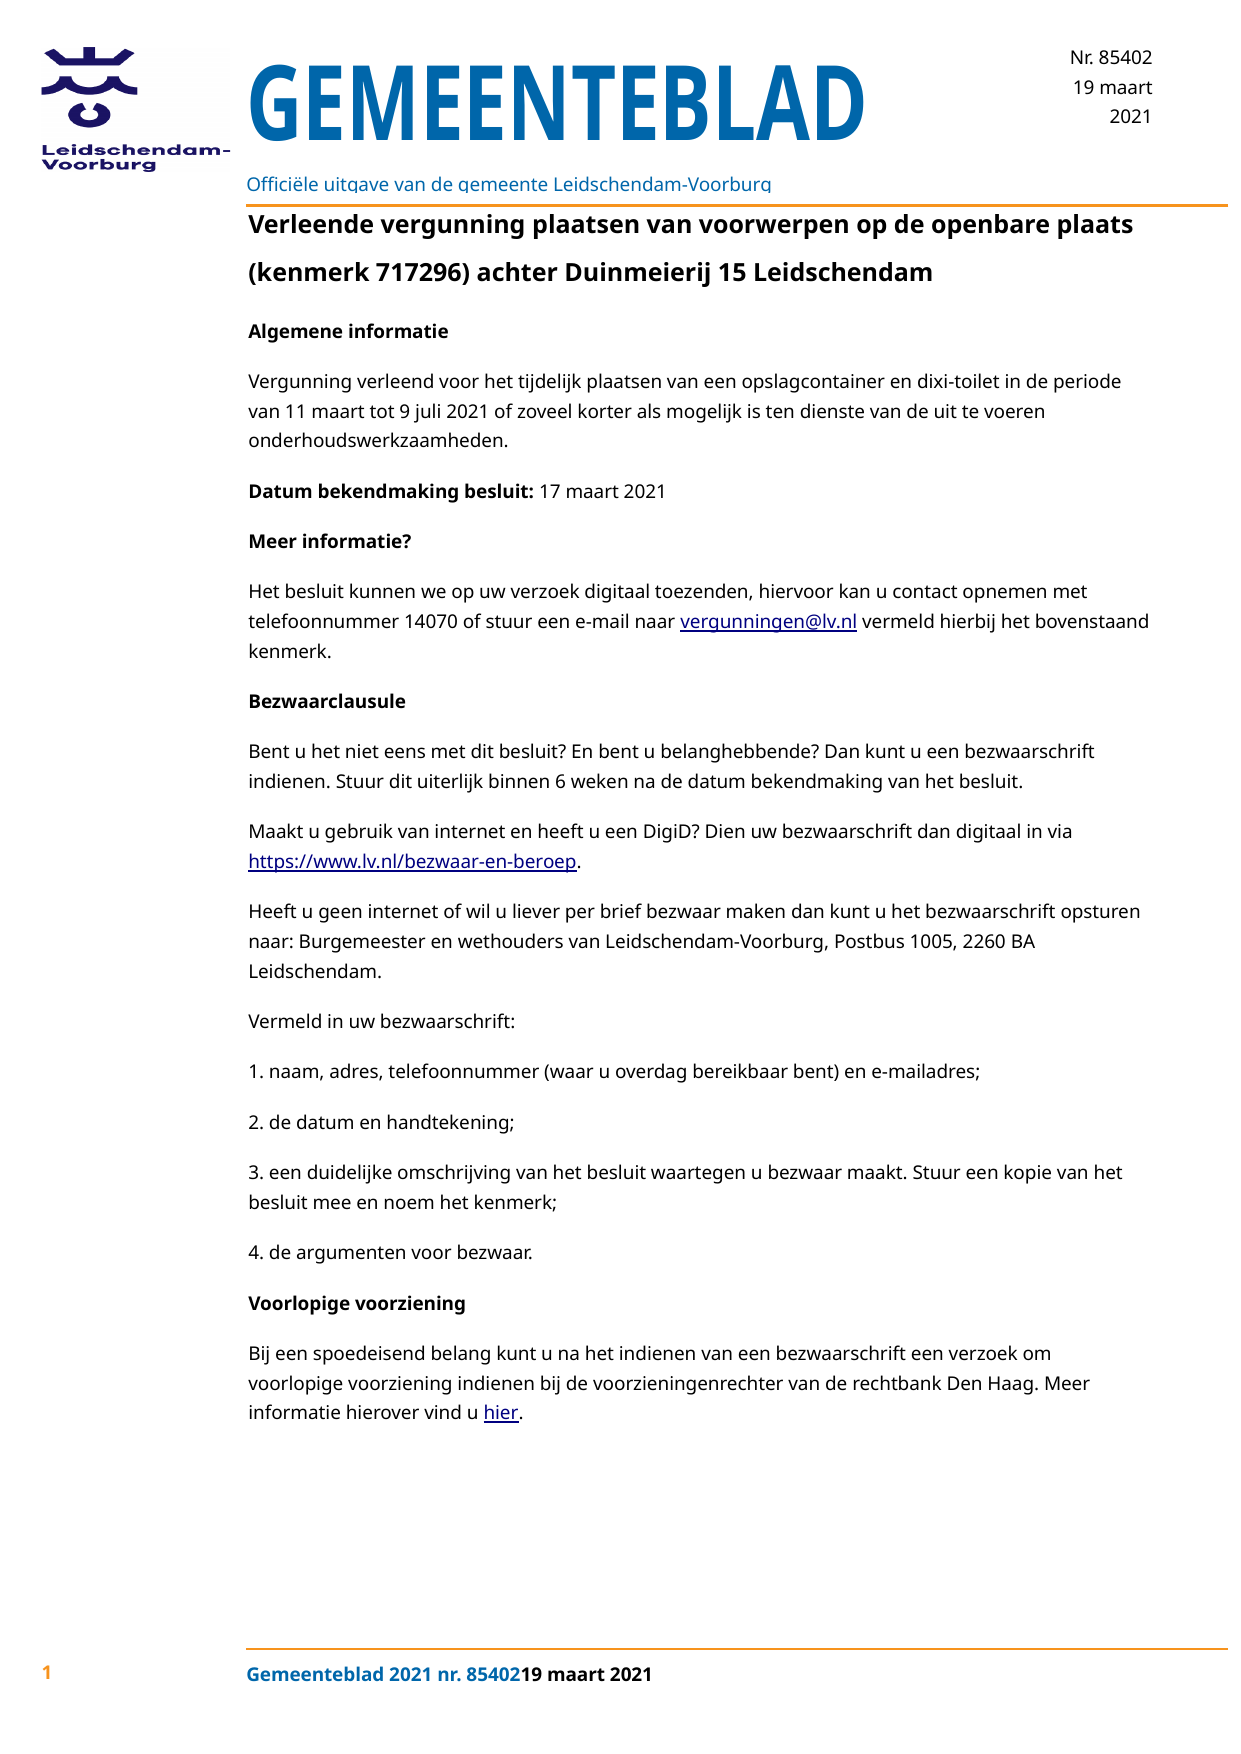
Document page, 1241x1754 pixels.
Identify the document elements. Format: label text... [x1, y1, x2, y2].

text Voorlopige voorziening [248, 1290, 1152, 1316]
text Het besluit kunnen we op uw verzoek digitaal toezenden, hiervoor kan u contact opnemen met telefoonnummer 14070 of stuur een e-mail naar vergunningen@lv.nl vermeld hierbij het bovenstaand kenmerk. [248, 579, 1152, 664]
text 3. een duidelijke omschrijving van het besluit waartegen u bezwaar maakt. Stuur een kopie van het besluit mee en noem het kenmerk; [248, 1159, 1152, 1215]
text Meer informatie? [248, 528, 1152, 554]
text Bezwaarclausule [248, 688, 1152, 714]
text Vergunning verleend voor het tijdelijk plaatsen van een opslagcontainer en dixi-toilet in de periode van 11 maart tot 9 juli 2021 of zoveel korter als mogelijk is ten dienste van de uit te voeren onderhoudswerkzaamheden. [248, 368, 1152, 453]
text Heeft u geen internet of wil u liever per brief bezwaar maken dan kunt u het bezwaarschrift opsturen naar: Burgemeester en wethouders van Leidschendam-Voorburg, Postbus 1005, 2260 BA Leidschendam. [248, 899, 1152, 984]
text Bent u het niet eens met dit besluit? En bent u belanghebbende? Dan kunt u een bezwaarschrift indienen. Stuur dit uiterlijk binnen 6 weken na de datum bekendmaking van het besluit. [248, 739, 1152, 794]
text Maakt u gebruik van internet en heeft u een DigiD? Dien uw bezwaarschrift dan digitaal in via https://www.lv.nl/bezwaar-en-beroep. [248, 819, 1152, 874]
text 2. de datum en handtekening; [248, 1109, 1152, 1135]
text Bij een spoedeisend belang kunt u na het indienen van een bezwaarschrift een verzoek om voorlopige voorziening indienen bij de voorzieningenrechter van de rechtbank Den Haag. Meer informatie hierover vind u hier. [248, 1340, 1152, 1425]
text Vermeld in uw bezwaarschrift: [248, 1008, 1152, 1034]
text Datum bekendmaking besluit: 17 maart 2021 [248, 478, 1152, 504]
text Algemene informatie [248, 318, 1152, 344]
text 4. de argumenten voor bezwaar. [248, 1239, 1152, 1265]
text Verleende vergunning plaatsen van voorwerpen op de openbare plaats (kenmerk 717296) achter Duinmeierij 15 Leidschendam [248, 207, 1152, 288]
text 1. naam, adres, telefoonnummer (waar u overdag bereikbaar bent) en e-mailadres; [248, 1059, 1152, 1084]
picture [41, 47, 231, 172]
